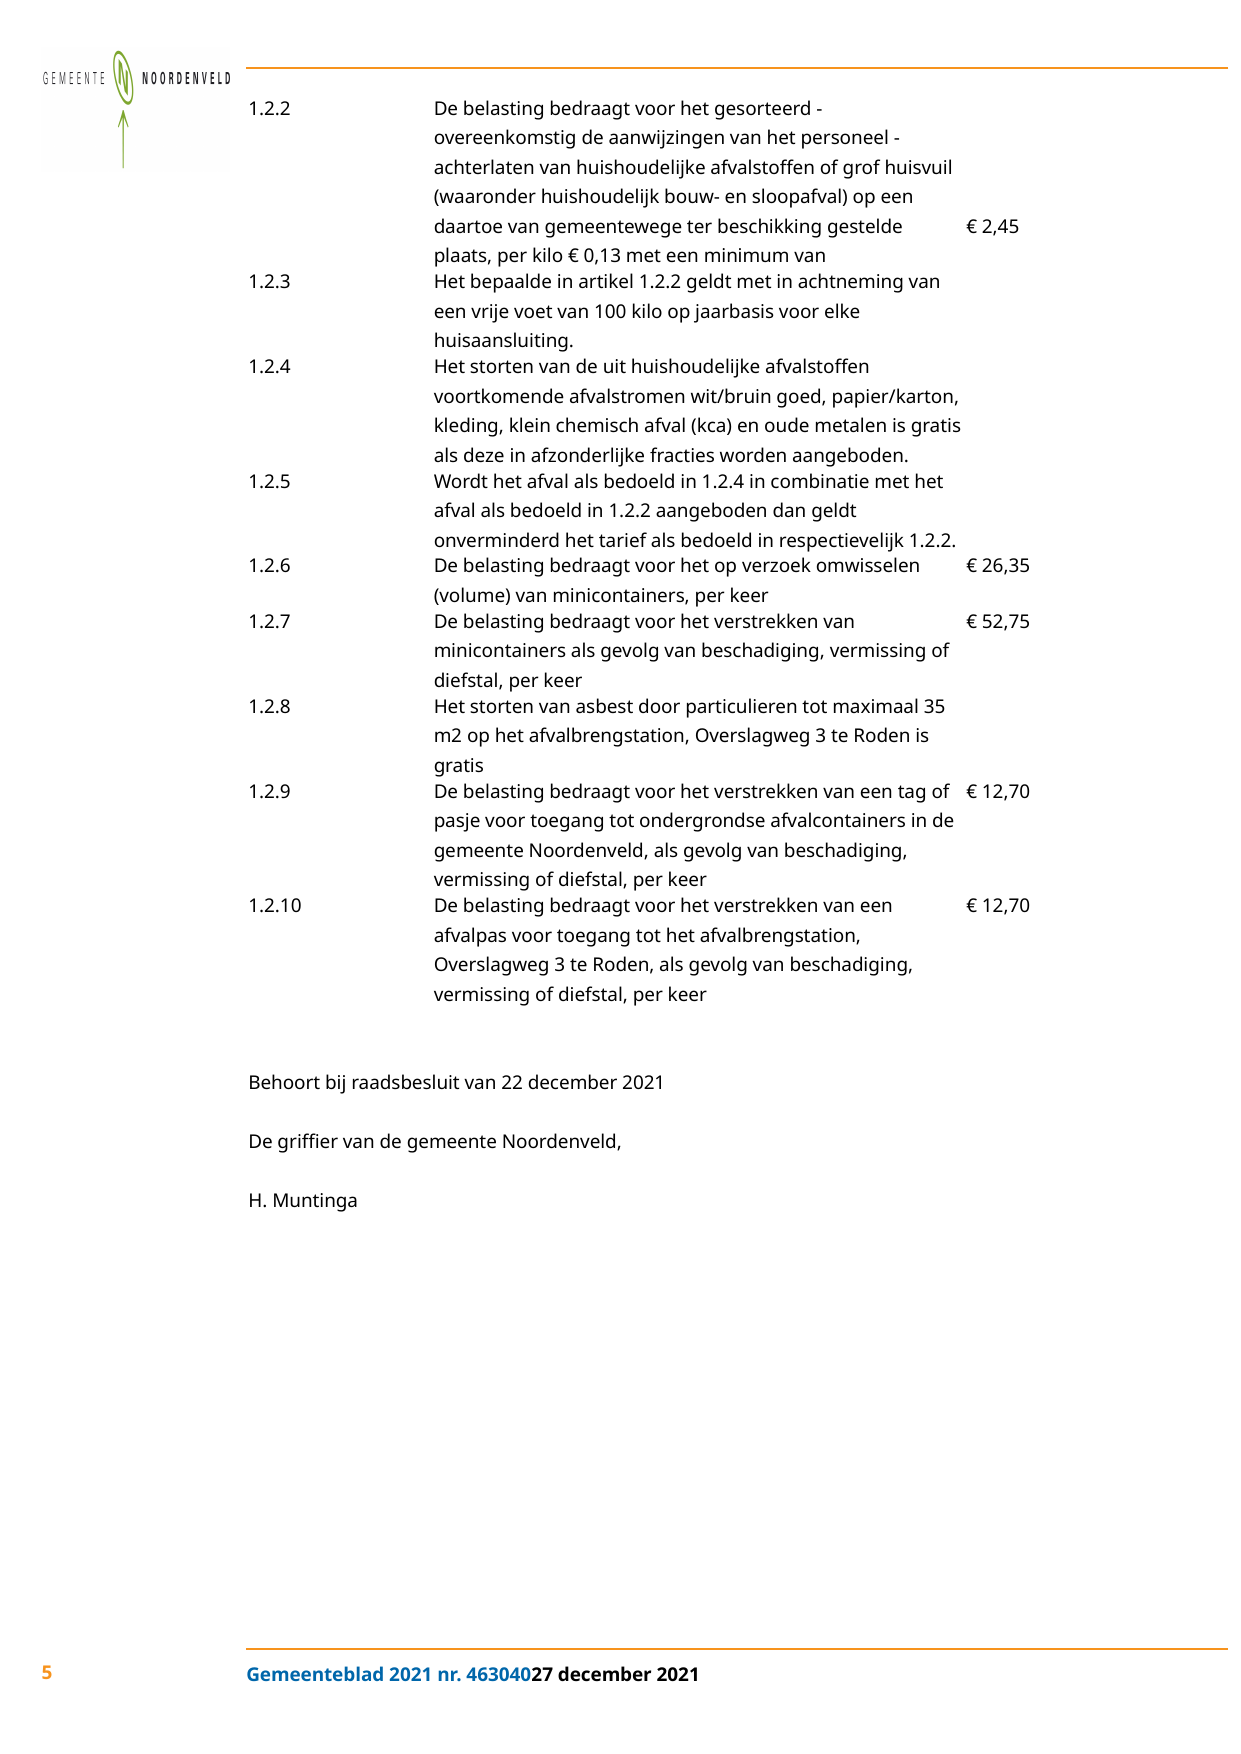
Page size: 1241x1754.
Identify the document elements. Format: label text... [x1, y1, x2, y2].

table_cell De belasting bedraagt voor het gesorteerd - overeenkomstig de aanwijzingen van het personeel - achterlaten van huishoudelijke afvalstoffen of grof huisvuil (waaronder huishoudelijk bouw- en sloopafval) op een daartoe van gemeentewege ter beschikking gestelde plaats, per kilo € 0,13 met een minimum van [434, 95, 966, 268]
table_cell € 52,75 [966, 608, 1152, 693]
table_cell Het storten van asbest door particulieren tot maximaal 35 m2 op het afvalbrengstation, Overslagweg 3 te Roden is gratis [434, 693, 966, 778]
table_cell Het storten van de uit huishoudelijke afvalstoffen voortkomende afvalstromen wit/bruin goed, papier/karton, kleding, klein chemisch afval (kca) en oude metalen is gratis als deze in afzonderlijke fracties worden aangeboden. [434, 353, 966, 468]
table_cell € 2,45 [966, 95, 1152, 268]
table_cell De belasting bedraagt voor het verstrekken van een tag of pasje voor toegang tot ondergrondse afvalcontainers in de gemeente Noordenveld, als gevolg van beschadiging, vermissing of diefstal, per keer [434, 778, 966, 892]
table_cell 1.2.7 [248, 608, 433, 693]
table_cell € 12,70 [966, 892, 1152, 1007]
table_cell Het bepaalde in artikel 1.2.2 geldt met in achtneming van een vrije voet van 100 kilo op jaarbasis voor elke huisaansluiting. [434, 269, 966, 353]
table_cell De belasting bedraagt voor het verstrekken van een afvalpas voor toegang tot het afvalbrengstation, Overslagweg 3 te Roden, als gevolg van beschadiging, vermissing of diefstal, per keer [434, 892, 966, 1007]
table_cell [966, 269, 1152, 353]
text De griffier van de gemeente Noordenveld, [248, 1128, 1152, 1154]
text H. Muntinga [248, 1187, 1152, 1213]
table_cell 1.2.4 [248, 353, 433, 468]
table_cell € 26,35 [966, 553, 1152, 608]
table_cell [966, 693, 1152, 778]
table_cell Wordt het afval als bedoeld in 1.2.4 in combinatie met het afval als bedoeld in 1.2.2 aangeboden dan geldt onverminderd het tarief als bedoeld in respectievelijk 1.2.2. [434, 468, 966, 553]
table_cell 1.2.10 [248, 892, 433, 1007]
table_cell 1.2.3 [248, 269, 433, 353]
table_cell 1.2.5 [248, 468, 433, 553]
text Behoort bij raadsbesluit van 22 december 2021 [248, 1069, 1152, 1095]
table_cell 1.2.8 [248, 693, 433, 778]
table_cell 1.2.9 [248, 778, 433, 892]
picture [41, 47, 231, 172]
table_cell [966, 353, 1152, 468]
table_cell [966, 468, 1152, 553]
table_cell De belasting bedraagt voor het op verzoek omwisselen (volume) van minicontainers, per keer [434, 553, 966, 608]
table_cell 1.2.6 [248, 553, 433, 608]
table_cell € 12,70 [966, 778, 1152, 892]
table_cell De belasting bedraagt voor het verstrekken van minicontainers als gevolg van beschadiging, vermissing of diefstal, per keer [434, 608, 966, 693]
table_cell 1.2.2 [248, 95, 433, 268]
